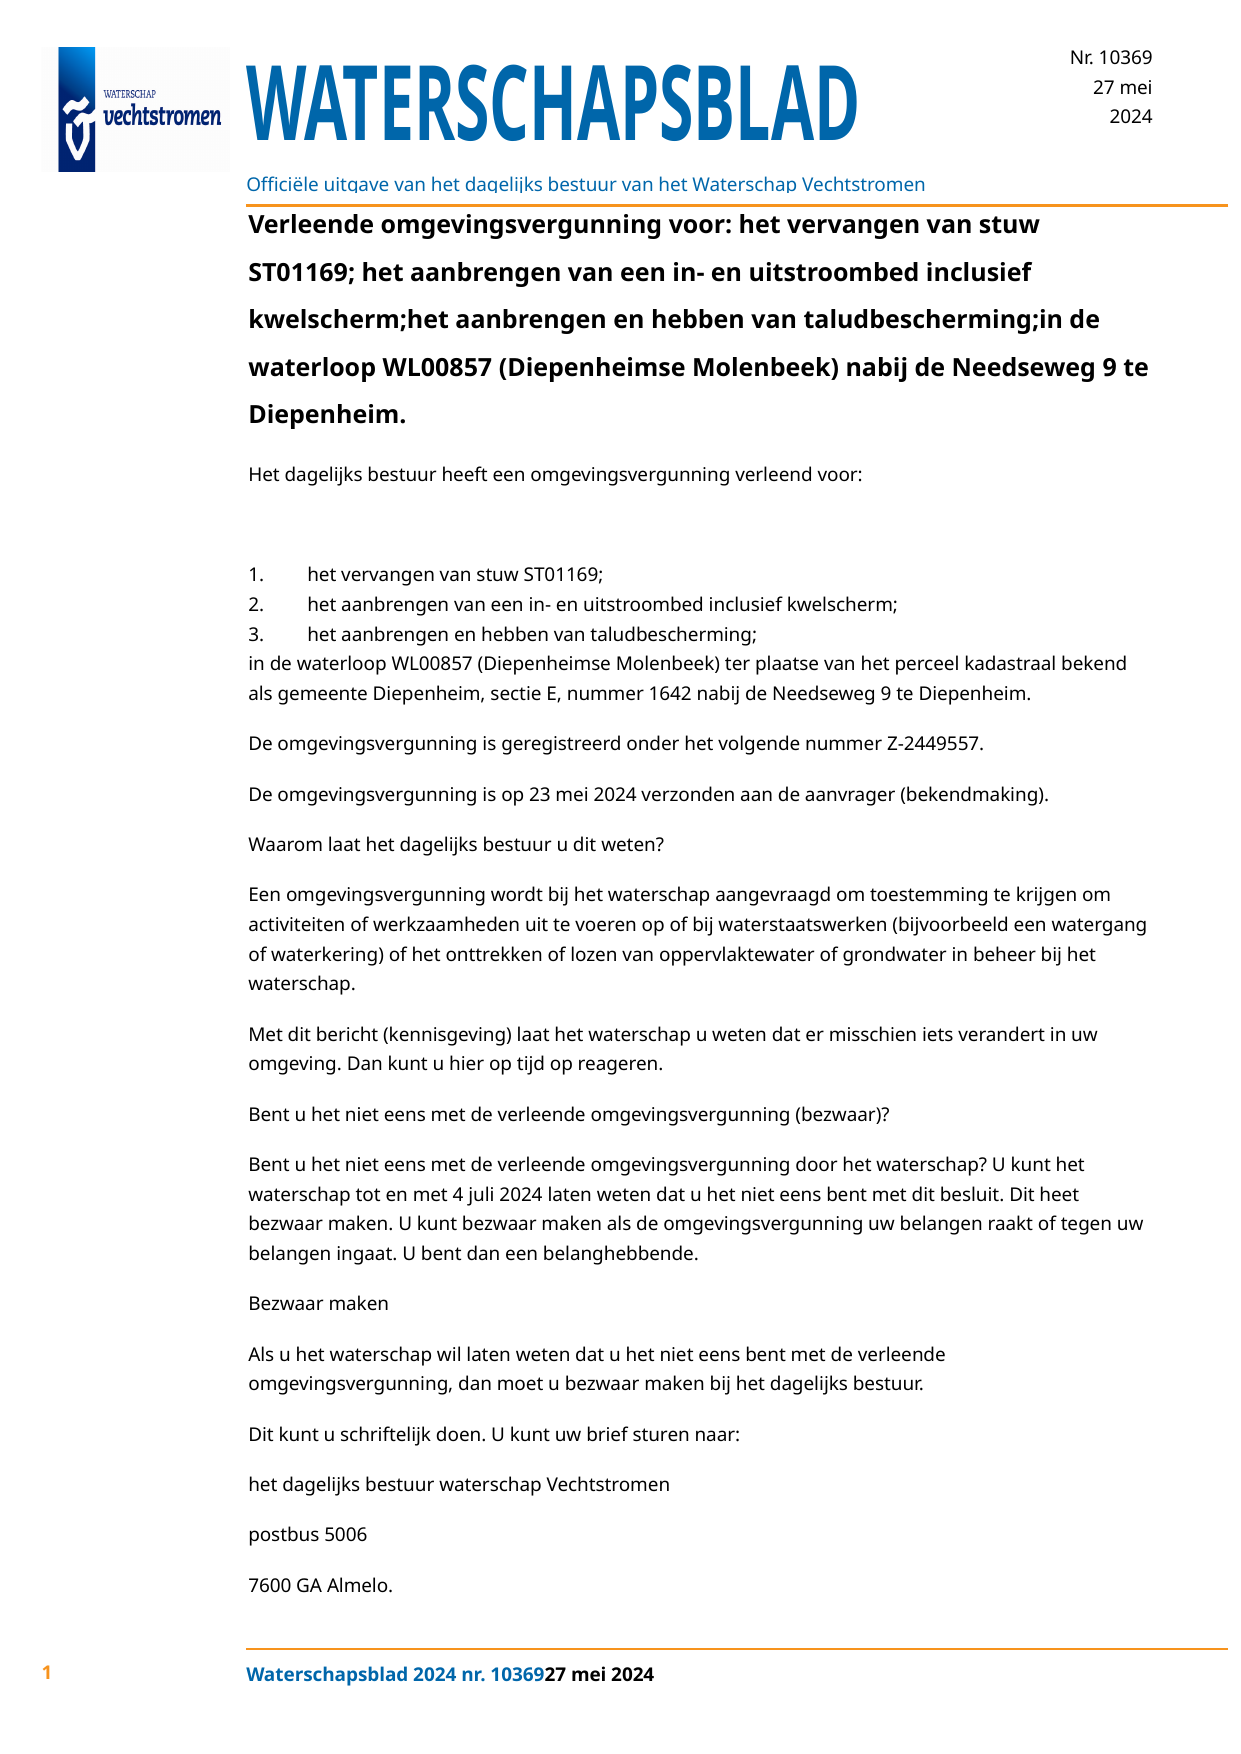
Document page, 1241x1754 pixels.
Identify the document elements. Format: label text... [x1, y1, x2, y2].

text Bezwaar maken [248, 1290, 1152, 1316]
text 7600 GA Almelo. [248, 1572, 1152, 1598]
text De omgevingsvergunning is geregistreerd onder het volgende nummer Z-2449557. [248, 730, 1152, 756]
text Dit kunt u schriftelijk doen. U kunt uw brief sturen naar: [248, 1421, 1152, 1446]
picture [41, 47, 231, 172]
text Met dit bericht (kennisgeving) laat het waterschap u weten dat er misschien iets verandert in uw omgeving. Dan kunt u hier op tijd op reageren. [248, 1021, 1152, 1076]
text in de waterloop WL00857 (Diepenheimse Molenbeek) ter plaatse van het perceel kadastraal bekend als gemeente Diepenheim, sectie E, nummer 1642 nabij de Needseweg 9 te Diepenheim. [248, 650, 1152, 706]
list het vervangen van stuw ST01169; [248, 562, 1152, 587]
text postbus 5006 [248, 1522, 1152, 1547]
text Waarom laat het dagelijks bestuur u dit weten? [248, 831, 1152, 857]
text Het dagelijks bestuur heeft een omgevingsvergunning verleend voor: [248, 461, 1152, 486]
text Als u het waterschap wil laten weten dat u het niet eens bent met de verleende omgevingsvergunning, dan moet u bezwaar maken bij het dagelijks bestuur. [248, 1341, 1152, 1396]
text het dagelijks bestuur waterschap Vechtstromen [248, 1471, 1152, 1497]
text Bent u het niet eens met de verleende omgevingsvergunning door het waterschap? U kunt het waterschap tot en met 4 juli 2024 laten weten dat u het niet eens bent met dit besluit. Dit heet bezwaar maken. U kunt bezwaar maken als de omgevingsvergunning uw belangen raakt of tegen uw belangen ingaat. U bent dan een belanghebbende. [248, 1151, 1152, 1266]
text Verleende omgevingsvergunning voor: het vervangen van stuw ST01169; het aanbrengen van een in- en uitstroombed inclusief kwelscherm;het aanbrengen en hebben van taludbescherming;in de waterloop WL00857 (Diepenheimse Molenbeek) nabij de Needseweg 9 te Diepenheim. [248, 207, 1152, 431]
text De omgevingsvergunning is op 23 mei 2024 verzonden aan de aanvrager (bekendmaking). [248, 781, 1152, 806]
text Een omgevingsvergunning wordt bij het waterschap aangevraagd om toestemming te krijgen om activiteiten of werkzaamheden uit te voeren op of bij waterstaatswerken (bijvoorbeeld een watergang of waterkering) of het onttrekken of lozen van oppervlaktewater of grondwater in beheer bij het waterschap. [248, 882, 1152, 996]
list het aanbrengen en hebben van taludbescherming; [248, 621, 1152, 646]
list het aanbrengen van een in- en uitstroombed inclusief kwelscherm; [248, 591, 1152, 617]
text Bent u het niet eens met de verleende omgevingsvergunning (bezwaar)? [248, 1101, 1152, 1126]
